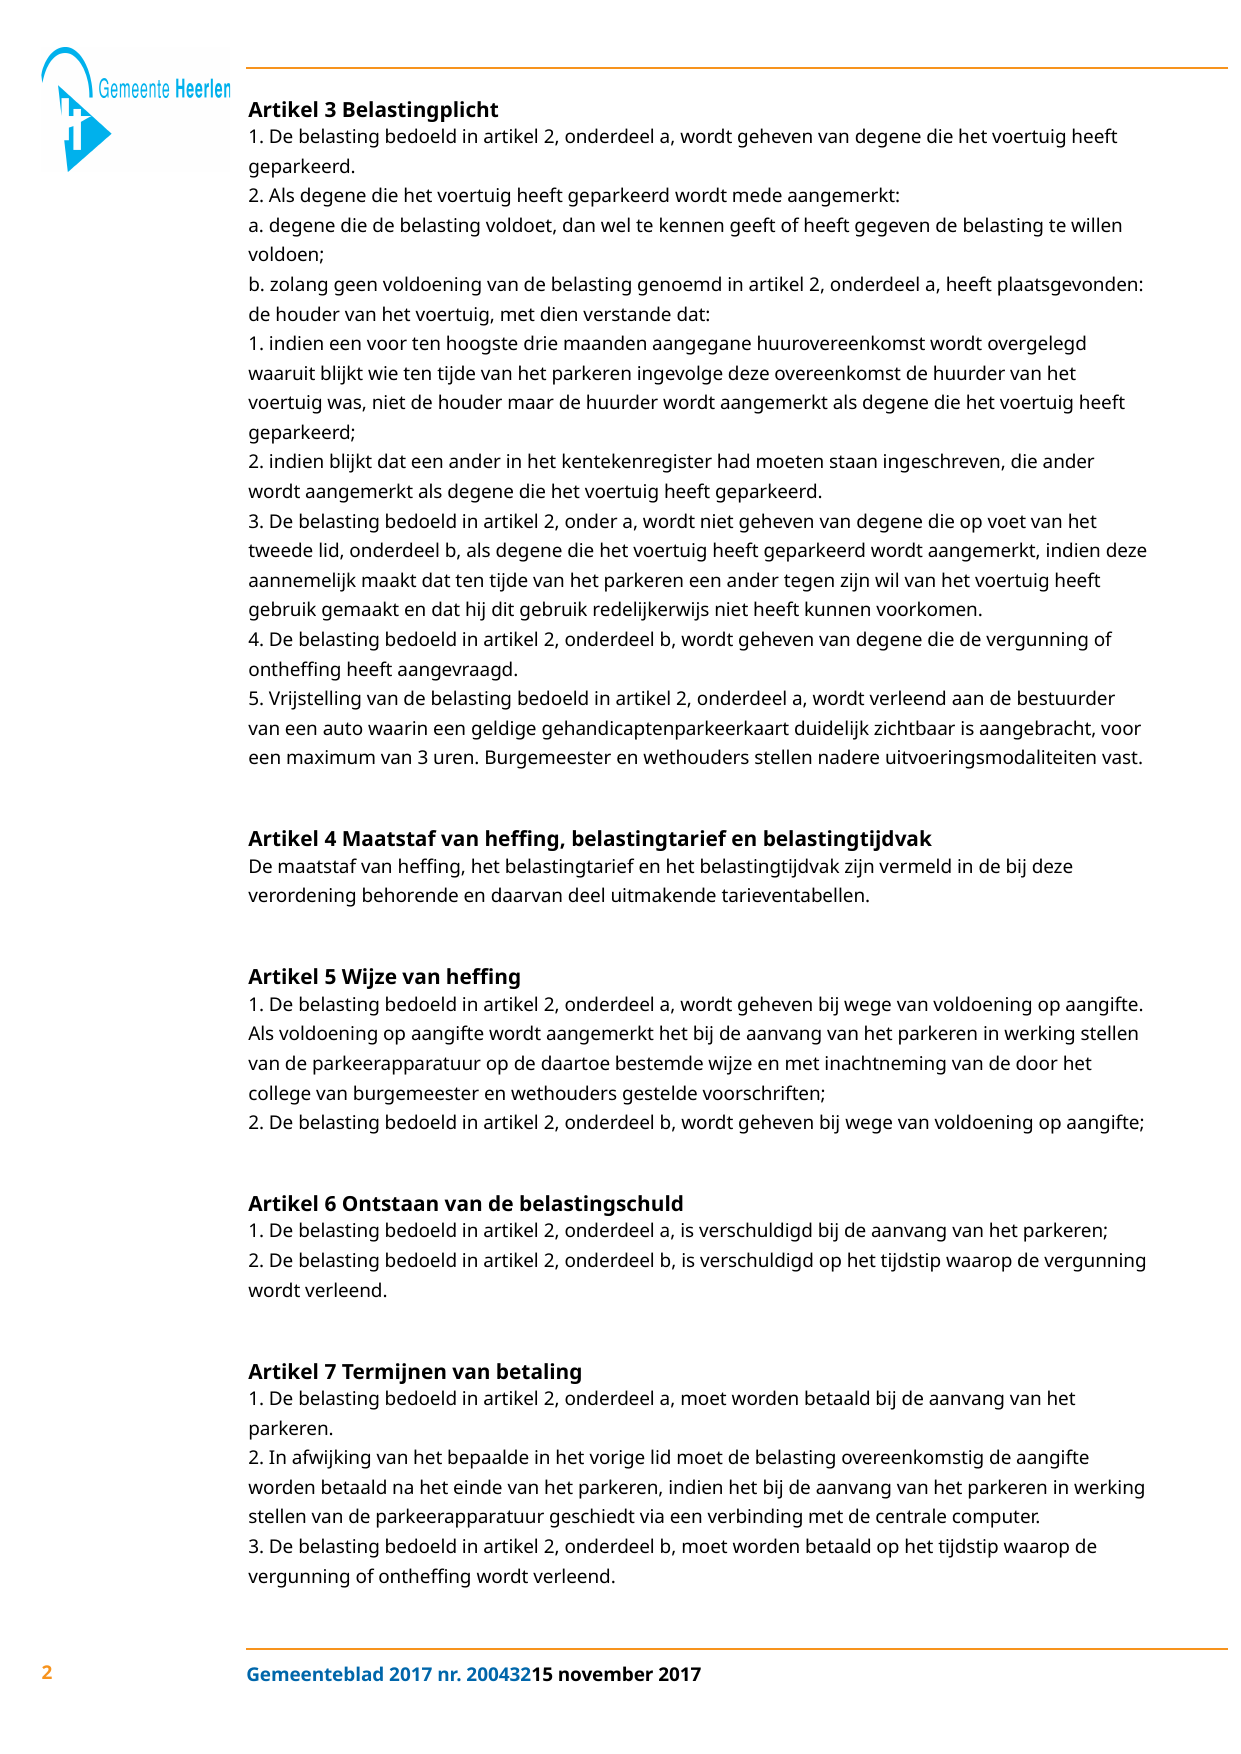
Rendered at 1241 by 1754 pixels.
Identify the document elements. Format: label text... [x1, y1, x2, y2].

text 1. De belasting bedoeld in artikel 2, onderdeel a, wordt geheven van degene die het voertuig heeft geparkeerd. [248, 123, 1152, 178]
text 1. De belasting bedoeld in artikel 2, onderdeel a, wordt geheven bij wege van voldoening op aangifte. [248, 991, 1152, 1017]
text 1. De belasting bedoeld in artikel 2, onderdeel a, is verschuldigd bij de aanvang van het parkeren; [248, 1218, 1152, 1243]
text Artikel 7 Termijnen van betaling [248, 1357, 1152, 1385]
text 1. De belasting bedoeld in artikel 2, onderdeel a, moet worden betaald bij de aanvang van het parkeren. [248, 1385, 1152, 1441]
text 3. De belasting bedoeld in artikel 2, onderdeel b, moet worden betaald op het tijdstip waarop de vergunning of ontheffing wordt verleend. [248, 1533, 1152, 1588]
text 1. indien een voor ten hoogste drie maanden aangegane huurovereenkomst wordt overgelegd waaruit blijkt wie ten tijde van het parkeren ingevolge deze overeenkomst de huurder van het voertuig was, niet de houder maar de huurder wordt aangemerkt als degene die het voertuig heeft geparkeerd; [248, 330, 1152, 445]
text 2. indien blijkt dat een ander in het kentekenregister had moeten staan ingeschreven, die ander wordt aangemerkt als degene die het voertuig heeft geparkeerd. [248, 449, 1152, 504]
text 5. Vrijstelling van de belasting bedoeld in artikel 2, onderdeel a, wordt verleend aan de bestuurder van een auto waarin een geldige gehandicaptenparkeerkaart duidelijk zichtbaar is aangebracht, voor een maximum van 3 uren. Burgemeester en wethouders stellen nadere uitvoeringsmodaliteiten vast. [248, 685, 1152, 770]
text Artikel 3 Belastingplicht [248, 95, 1152, 123]
text Artikel 5 Wijze van heffing [248, 962, 1152, 991]
text 2. De belasting bedoeld in artikel 2, onderdeel b, is verschuldigd op het tijdstip waarop de vergunning wordt verleend. [248, 1247, 1152, 1303]
text De maatstaf van heffing, het belastingtarief en het belastingtijdvak zijn vermeld in de bij deze verordening behorende en daarvan deel uitmakende tarieventabellen. [248, 853, 1152, 908]
text 2. Als degene die het voertuig heeft geparkeerd wordt mede aangemerkt: [248, 182, 1152, 208]
text b. zolang geen voldoening van de belasting genoemd in artikel 2, onderdeel a, heeft plaatsgevonden: de houder van het voertuig, met dien verstande dat: [248, 271, 1152, 326]
text Artikel 6 Ontstaan van de belastingschuld [248, 1189, 1152, 1218]
text a. degene die de belasting voldoet, dan wel te kennen geeft of heeft gegeven de belasting te willen voldoen; [248, 212, 1152, 267]
text 2. In afwijking van het bepaalde in het vorige lid moet de belasting overeenkomstig de aangifte worden betaald na het einde van het parkeren, indien het bij de aanvang van het parkeren in werking stellen van de parkeerapparatuur geschiedt via een verbinding met de centrale computer. [248, 1444, 1152, 1529]
picture [41, 47, 231, 172]
text 3. De belasting bedoeld in artikel 2, onder a, wordt niet geheven van degene die op voet van het tweede lid, onderdeel b, als degene die het voertuig heeft geparkeerd wordt aangemerkt, indien deze aannemelijk maakt dat ten tijde van het parkeren een ander tegen zijn wil van het voertuig heeft gebruik gemaakt en dat hij dit gebruik redelijkerwijs niet heeft kunnen voorkomen. [248, 508, 1152, 622]
picture [41, 47, 58, 70]
text 2. De belasting bedoeld in artikel 2, onderdeel b, wordt geheven bij wege van voldoening op aangifte; [248, 1109, 1152, 1135]
text Als voldoening op aangifte wordt aangemerkt het bij de aanvang van het parkeren in werking stellen van de parkeerapparatuur op de daartoe bestemde wijze en met inachtneming van de door het college van burgemeester en wethouders gestelde voorschriften; [248, 1021, 1152, 1105]
text Artikel 4 Maatstaf van heffing, belastingtarief en belastingtijdvak [248, 824, 1152, 853]
text 4. De belasting bedoeld in artikel 2, onderdeel b, wordt geheven van degene die de vergunning of ontheffing heeft aangevraagd. [248, 626, 1152, 681]
